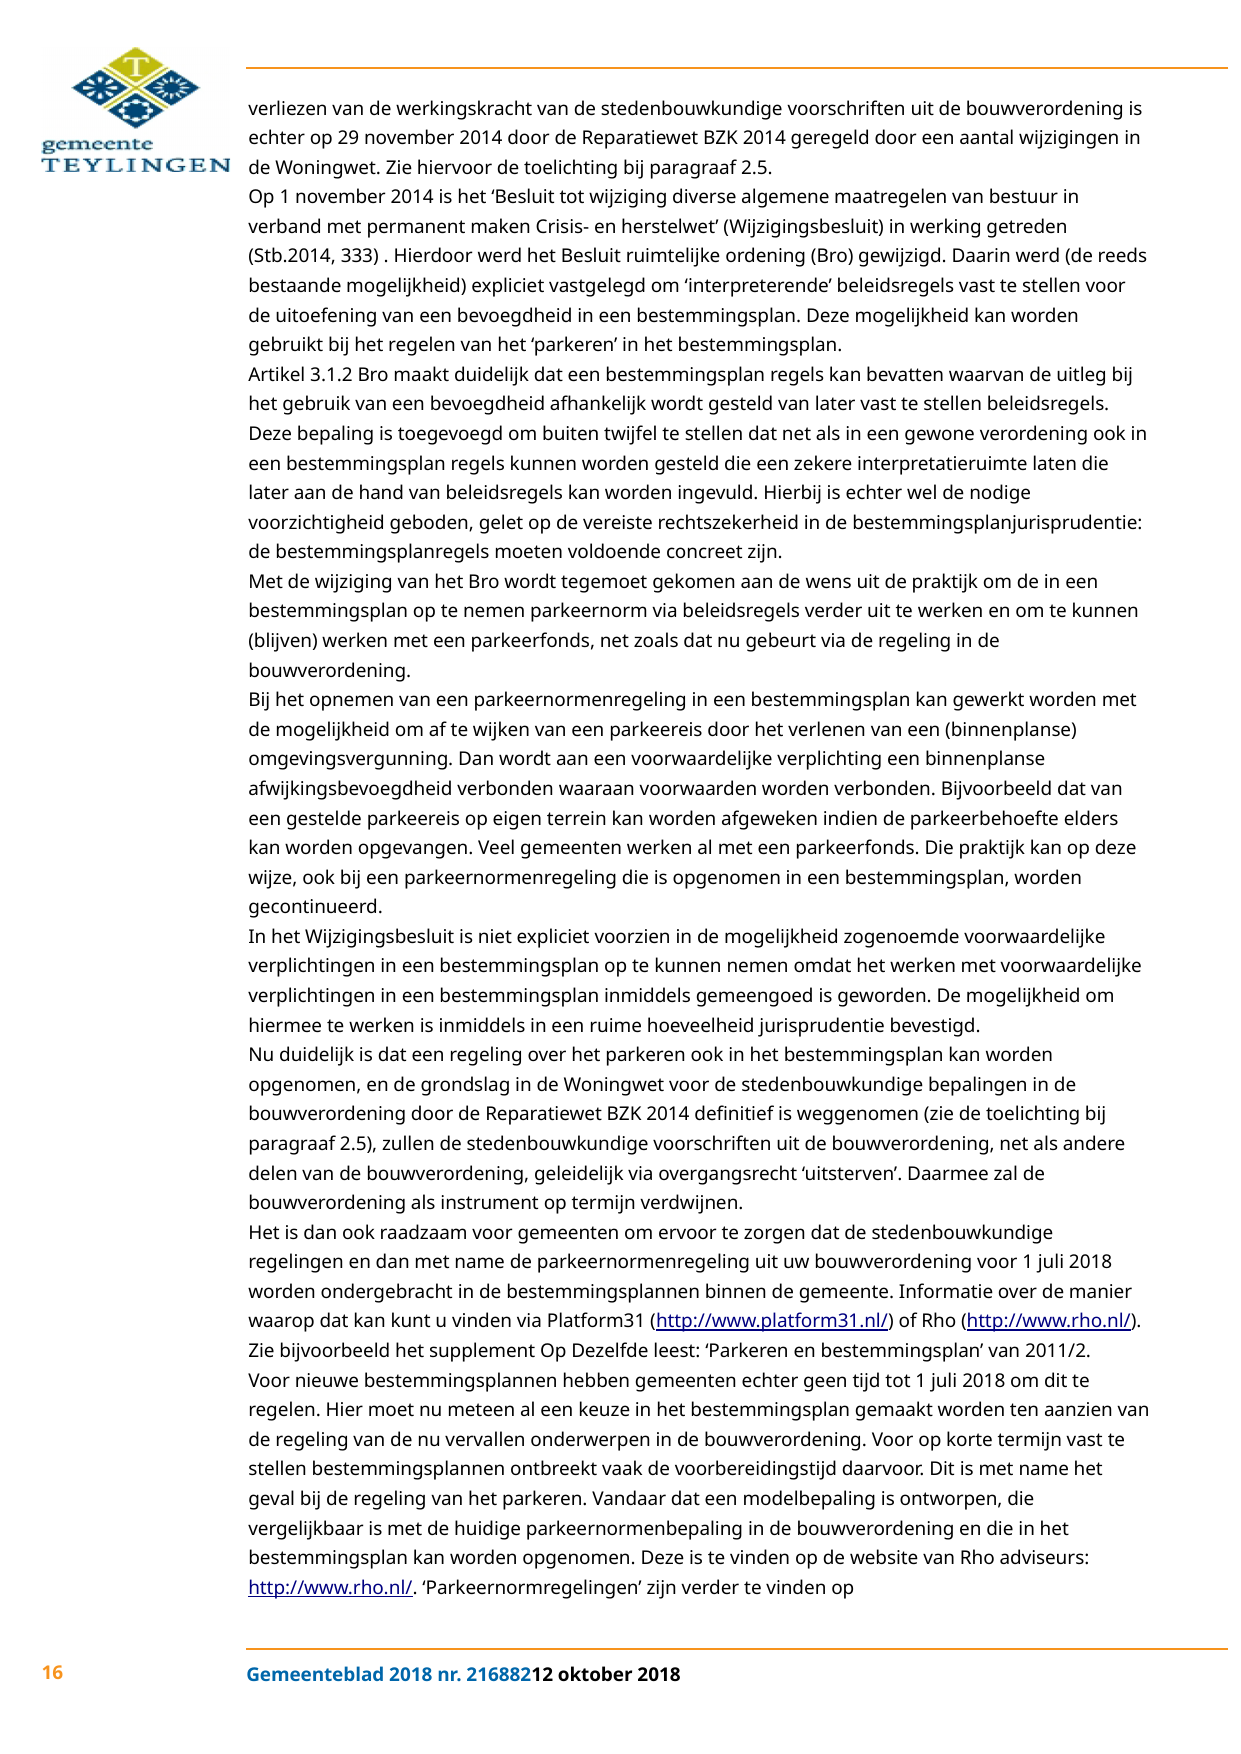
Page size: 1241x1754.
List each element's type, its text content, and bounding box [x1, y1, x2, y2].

text Het is dan ook raadzaam voor gemeenten om ervoor te zorgen dat de stedenbouwkundige regelingen en dan met name de parkeernormenregeling uit uw bouwverordening voor 1 juli 2018 worden ondergebracht in de bestemmingsplannen binnen de gemeente. Informatie over de manier waarop dat kan kunt u vinden via Platform31 (http://www.platform31.nl/) of Rho (http://www.rho.nl/). Zie bijvoorbeeld het supplement Op Dezelfde leest: ‘Parkeren en bestemmingsplan’ van 2011/2. [248, 1219, 1152, 1363]
text Nu duidelijk is dat een regeling over het parkeren ook in het bestemmingsplan kan worden opgenomen, en de grondslag in de Woningwet voor de stedenbouwkundige bepalingen in de bouwverordening door de Reparatiewet BZK 2014 definitief is weggenomen (zie de toelichting bij paragraaf 2.5), zullen de stedenbouwkundige voorschriften uit de bouwverordening, net als andere delen van de bouwverordening, geleidelijk via overgangsrecht ‘uitsterven’. Daarmee zal de bouwverordening als instrument op termijn verdwijnen. [248, 1041, 1152, 1215]
picture [41, 47, 231, 172]
text Artikel 3.1.2 Bro maakt duidelijk dat een bestemmingsplan regels kan bevatten waarvan de uitleg bij het gebruik van een bevoegdheid afhankelijk wordt gesteld van later vast te stellen beleidsregels. Deze bepaling is toegevoegd om buiten twijfel te stellen dat net als in een gewone verordening ook in een bestemmingsplan regels kunnen worden gesteld die een zekere interpretatieruimte laten die later aan de hand van beleidsregels kan worden ingevuld. Hierbij is echter wel de nodige voorzichtigheid geboden, gelet op de vereiste rechtszekerheid in de bestemmingsplanjurisprudentie: de bestemmingsplanregels moeten voldoende concreet zijn. [248, 361, 1152, 564]
text Bij het opnemen van een parkeernormenregeling in een bestemmingsplan kan gewerkt worden met de mogelijkheid om af te wijken van een parkeereis door het verlenen van een (binnenplanse) omgevingsvergunning. Dan wordt aan een voorwaardelijke verplichting een binnenplanse afwijkingsbevoegdheid verbonden waaraan voorwaarden worden verbonden. Bijvoorbeeld dat van een gestelde parkeereis op eigen terrein kan worden afgeweken indien de parkeerbehoefte elders kan worden opgevangen. Veel gemeenten werken al met een parkeerfonds. Die praktijk kan op deze wijze, ook bij een parkeernormenregeling die is opgenomen in een bestemmingsplan, worden gecontinueerd. [248, 686, 1152, 919]
text Met de wijziging van het Bro wordt tegemoet gekomen aan de wens uit de praktijk om de in een bestemmingsplan op te nemen parkeernorm via beleidsregels verder uit te werken en om te kunnen (blijven) werken met een parkeerfonds, net zoals dat nu gebeurt via de regeling in de bouwverordening. [248, 568, 1152, 683]
text In het Wijzigingsbesluit is niet expliciet voorzien in de mogelijkheid zogenoemde voorwaardelijke verplichtingen in een bestemmingsplan op te kunnen nemen omdat het werken met voorwaardelijke verplichtingen in een bestemmingsplan inmiddels gemeengoed is geworden. De mogelijkheid om hiermee te werken is inmiddels in een ruime hoeveelheid jurisprudentie bevestigd. [248, 923, 1152, 1038]
text Voor nieuwe bestemmingsplannen hebben gemeenten echter geen tijd tot 1 juli 2018 om dit te regelen. Hier moet nu meteen al een keuze in het bestemmingsplan gemaakt worden ten aanzien van de regeling van de nu vervallen onderwerpen in de bouwverordening. Voor op korte termijn vast te stellen bestemmingsplannen ontbreekt vaak de voorbereidingstijd daarvoor. Dit is met name het geval bij de regeling van het parkeren. Vandaar dat een modelbepaling is ontworpen, die vergelijkbaar is met de huidige parkeernormenbepaling in de bouwverordening en die in het bestemmingsplan kan worden opgenomen. Deze is te vinden op de website van Rho adviseurs: http://www.rho.nl/. ‘Parkeernormregelingen’ zijn verder te vinden op [248, 1367, 1152, 1600]
text Op 1 november 2014 is het ‘Besluit tot wijziging diverse algemene maatregelen van bestuur in verband met permanent maken Crisis- en herstelwet’ (Wijzigingsbesluit) in werking getreden (Stb.2014, 333) . Hierdoor werd het Besluit ruimtelijke ordening (Bro) gewijzigd. Daarin werd (de reeds bestaande mogelijkheid) expliciet vastgelegd om ‘interpreterende’ beleidsregels vast te stellen voor de uitoefening van een bevoegdheid in een bestemmingsplan. Deze mogelijkheid kan worden gebruikt bij het regelen van het ‘parkeren’ in het bestemmingsplan. [248, 183, 1152, 357]
text verliezen van de werkingskracht van de stedenbouwkundige voorschriften uit de bouwverordening is echter op 29 november 2014 door de Reparatiewet BZK 2014 geregeld door een aantal wijzigingen in de Woningwet. Zie hiervoor de toelichting bij paragraaf 2.5. [248, 95, 1152, 180]
